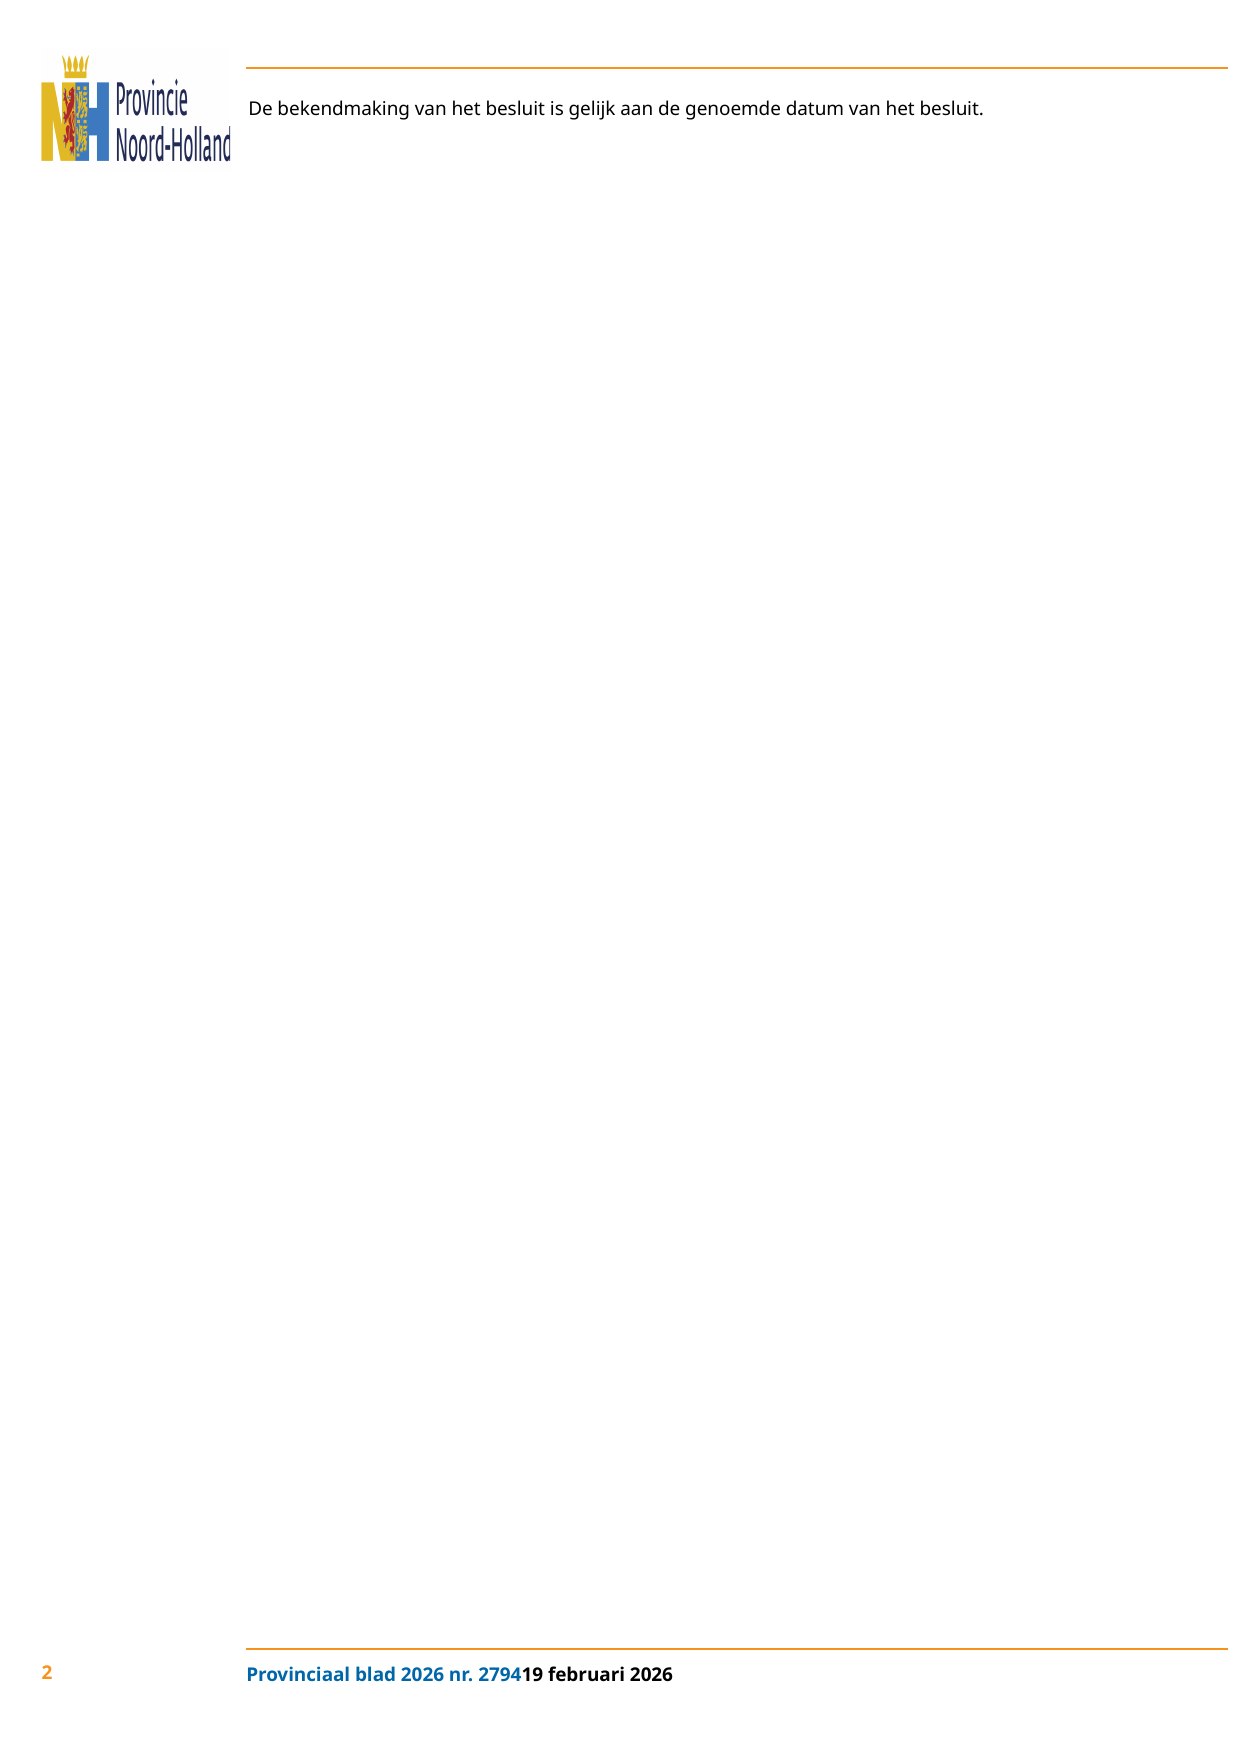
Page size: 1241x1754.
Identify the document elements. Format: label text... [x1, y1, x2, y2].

text De bekendmaking van het besluit is gelijk aan de genoemde datum van het besluit. [248, 95, 1152, 121]
picture [41, 47, 231, 172]
